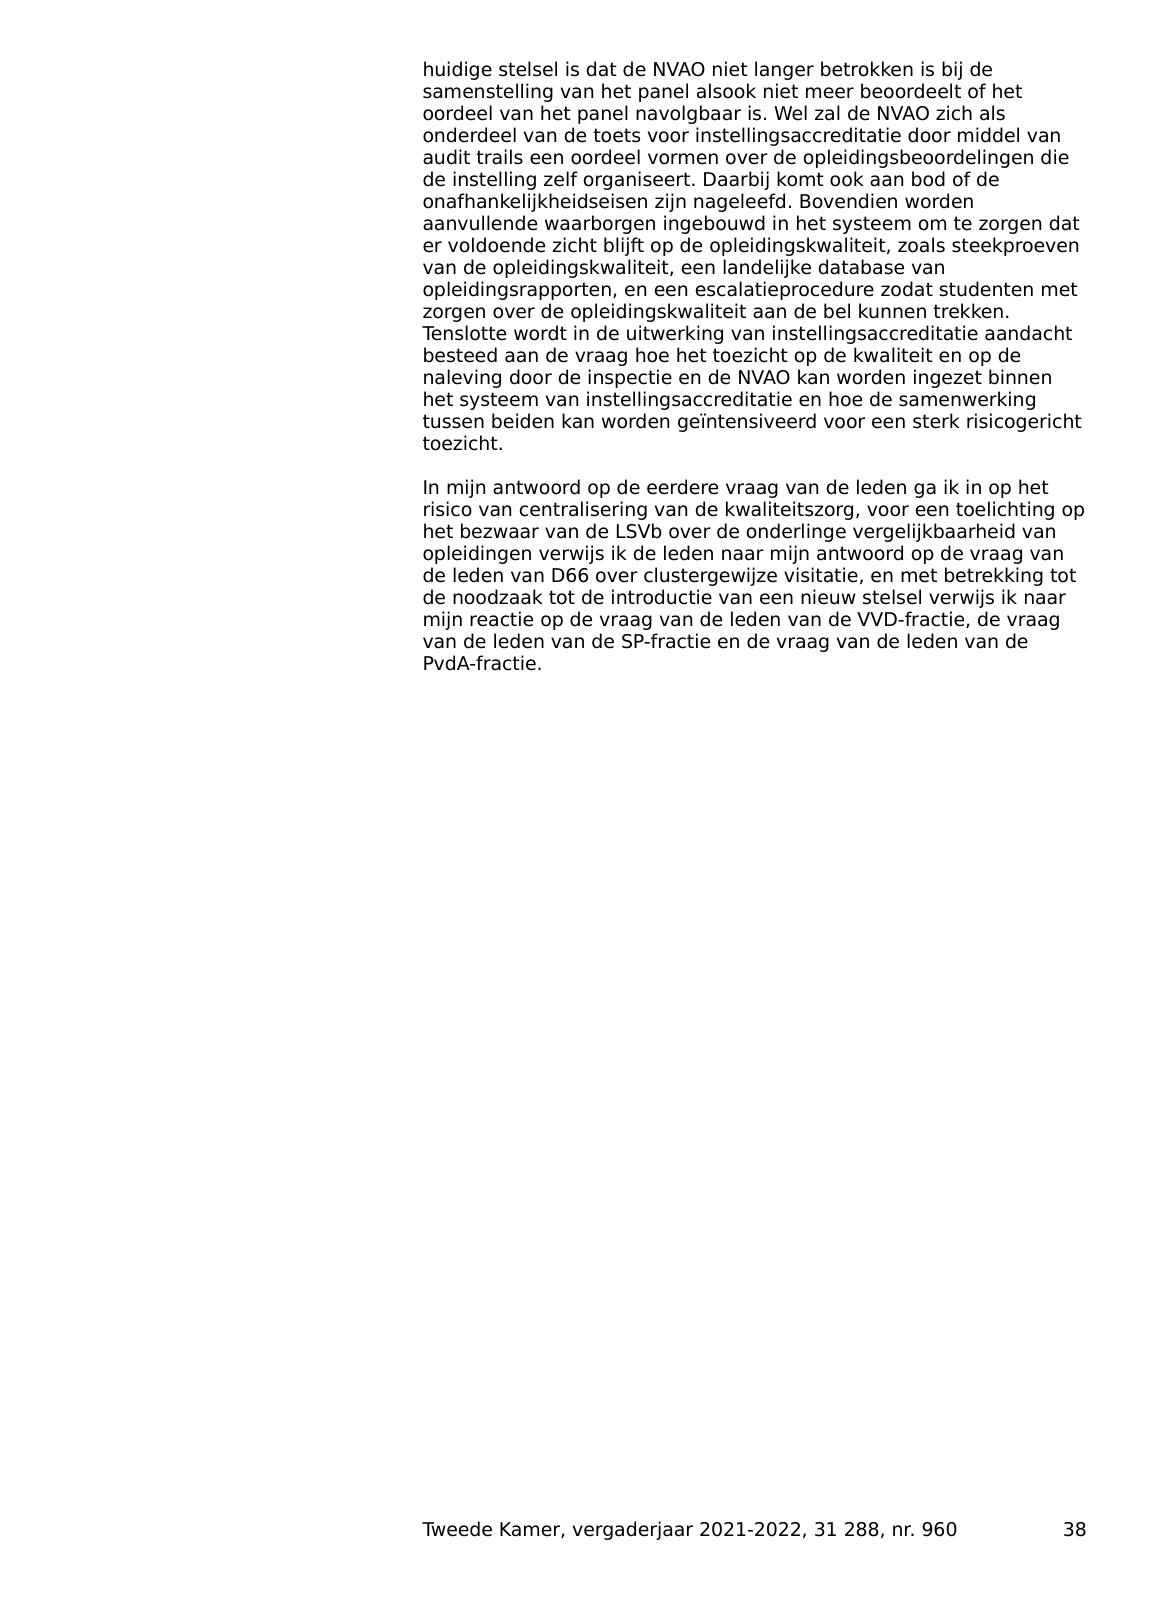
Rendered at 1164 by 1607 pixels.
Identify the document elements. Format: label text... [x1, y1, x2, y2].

text In mijn antwoord op de eerdere vraag van de leden ga ik in op het risico van centralisering van de kwaliteitszorg, voor een toelichting op het bezwaar van de LSVb over de onderlinge vergelijkbaarheid van opleidingen verwijs ik de leden naar mijn antwoord op de vraag van de leden van D66 over clustergewijze visitatie, en met betrekking tot de noodzaak tot de introductie van een nieuw stelsel verwijs ik naar mijn reactie op de vraag van de leden van de VVD-fractie, de vraag van de leden van de SP-fractie en de vraag van de leden van de PvdA-fractie. [422, 477, 1087, 675]
text huidige stelsel is dat de NVAO niet langer betrokken is bij de samenstelling van het panel alsook niet meer beoordeelt of het oordeel van het panel navolgbaar is. Wel zal de NVAO zich als onderdeel van de toets voor instellingsaccreditatie door middel van audit trails een oordeel vormen over de opleidingsbeoordelingen die de instelling zelf organiseert. Daarbij komt ook aan bod of de onafhankelijkheidseisen zijn nageleefd. Bovendien worden aanvullende waarborgen ingebouwd in het systeem om te zorgen dat er voldoende zicht blijft op de opleidingskwaliteit, zoals steekproeven van de opleidingskwaliteit, een landelijke database van opleidingsrapporten, en een escalatieprocedure zodat studenten met zorgen over de opleidingskwaliteit aan de bel kunnen trekken. Tenslotte wordt in de uitwerking van instellingsaccreditatie aandacht besteed aan de vraag hoe het toezicht op de kwaliteit en op de naleving door de inspectie en de NVAO kan worden ingezet binnen het systeem van instellingsaccreditatie en hoe de samenwerking tussen beiden kan worden geïntensiveerd voor een sterk risicogericht toezicht. [422, 59, 1087, 455]
